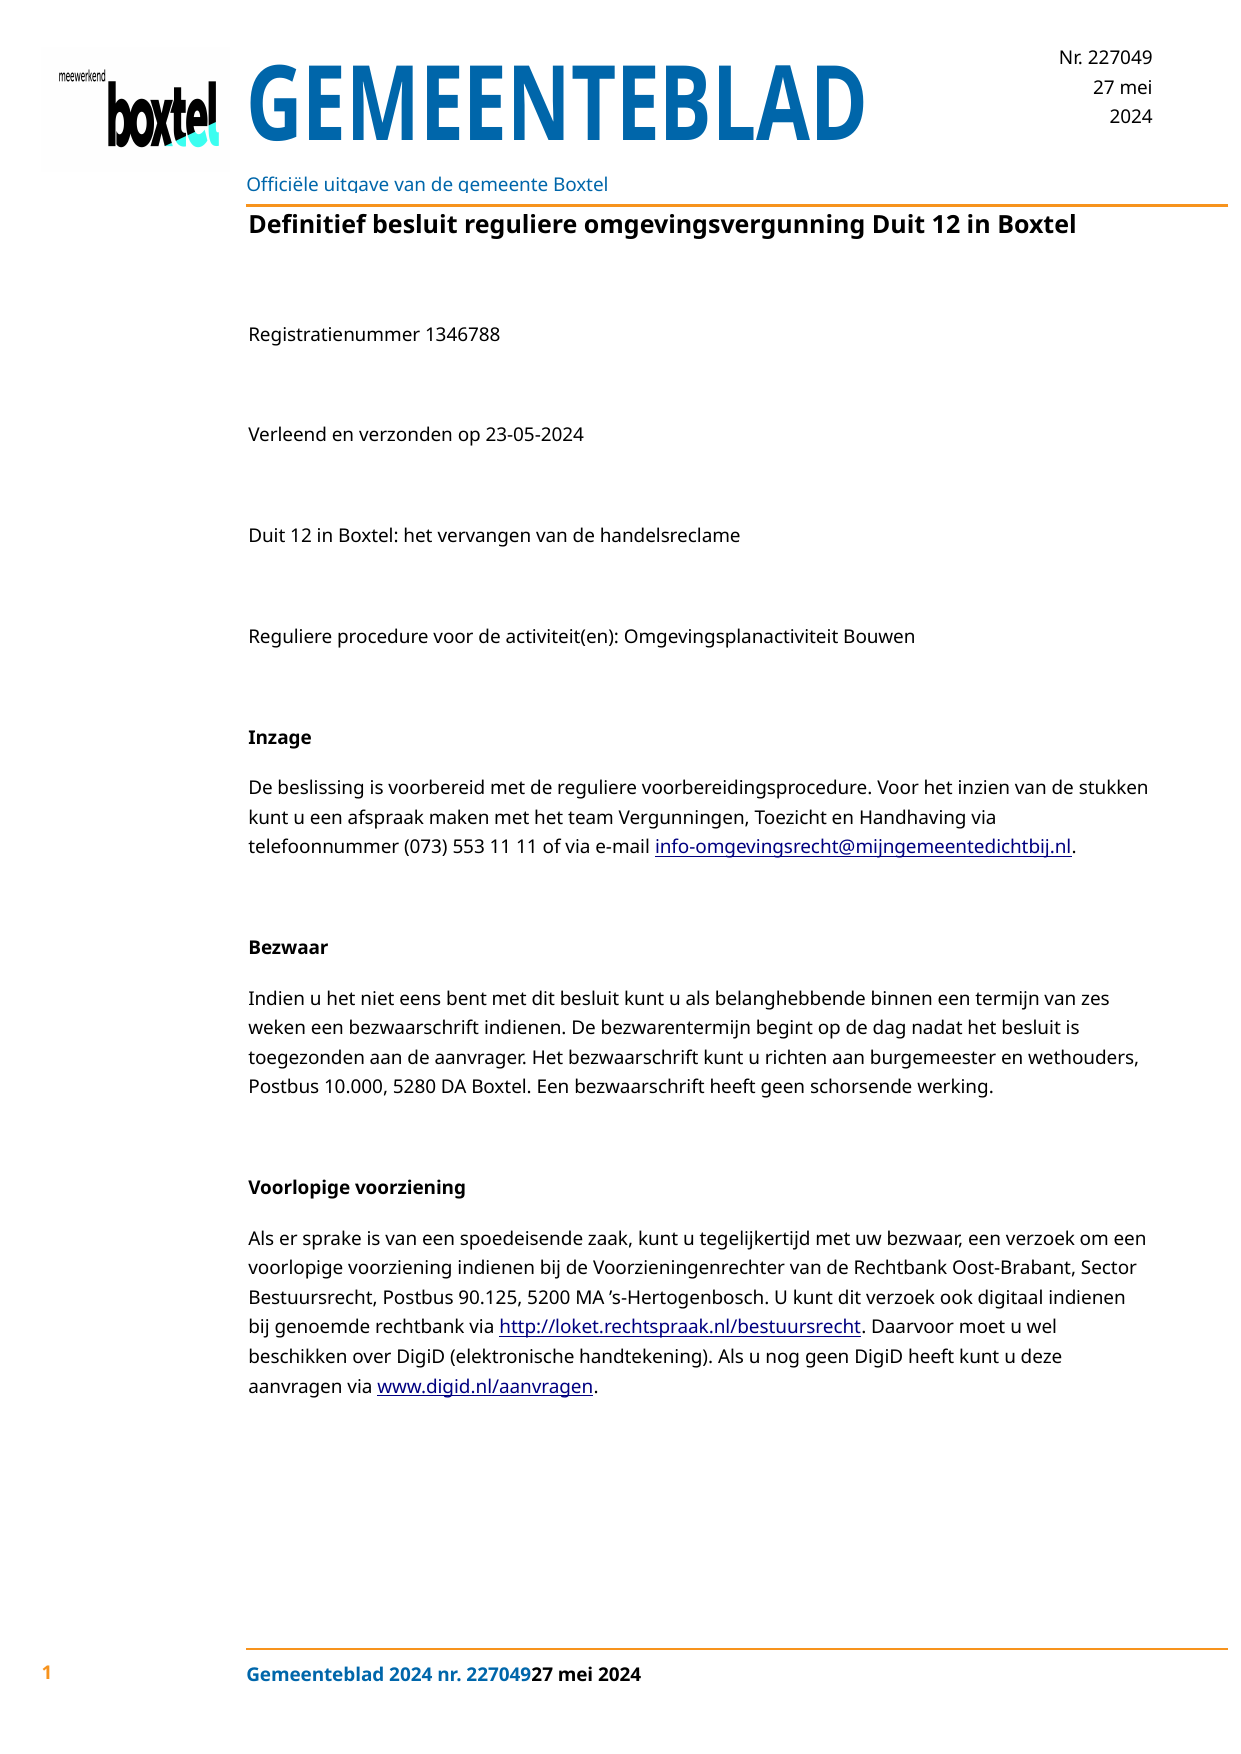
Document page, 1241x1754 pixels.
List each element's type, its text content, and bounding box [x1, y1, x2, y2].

text Voorlopige voorziening [248, 1174, 1152, 1200]
text Inzage [248, 724, 1152, 750]
text Verleend en verzonden op 23-05-2024 [248, 422, 1152, 447]
text Definitief besluit reguliere omgevingsvergunning Duit 12 in Boxtel [248, 207, 1152, 241]
text Reguliere procedure voor de activiteit(en): Omgevingsplanactiviteit Bouwen [248, 623, 1152, 649]
picture [41, 47, 231, 172]
text Indien u het niet eens bent met dit besluit kunt u als belanghebbende binnen een termijn van zes weken een bezwaarschrift indienen. De bezwarentermijn begint op de dag nadat het besluit is toegezonden aan de aanvrager. Het bezwaarschrift kunt u richten aan burgemeester en wethouders, Postbus 10.000, 5280 DA Boxtel. Een bezwaarschrift heeft geen schorsende werking. [248, 985, 1152, 1099]
text Als er sprake is van een spoedeisende zaak, kunt u tegelijkertijd met uw bezwaar, een verzoek om een voorlopige voorziening indienen bij de Voorzieningenrechter van de Rechtbank Oost-Brabant, Sector Bestuursrecht, Postbus 90.125, 5200 MA ’s-Hertogenbosch. U kunt dit verzoek ook digitaal indienen bij genoemde rechtbank via http://loket.rechtspraak.nl/bestuursrecht. Daarvoor moet u wel beschikken over DigiD (elektronische handtekening). Als u nog geen DigiD heeft kunt u deze aanvragen via www.digid.nl/aanvragen. [248, 1225, 1152, 1398]
text Registratienummer 1346788 [248, 321, 1152, 346]
text Duit 12 in Boxtel: het vervangen van de handelsreclame [248, 522, 1152, 548]
text De beslissing is voorbereid met de reguliere voorbereidingsprocedure. Voor het inzien van de stukken kunt u een afspraak maken met het team Vergunningen, Toezicht en Handhaving via telefoonnummer (073) 553 11 11 of via e-mail info-omgevingsrecht@mijngemeentedichtbij.nl. [248, 774, 1152, 859]
text Bezwaar [248, 934, 1152, 960]
